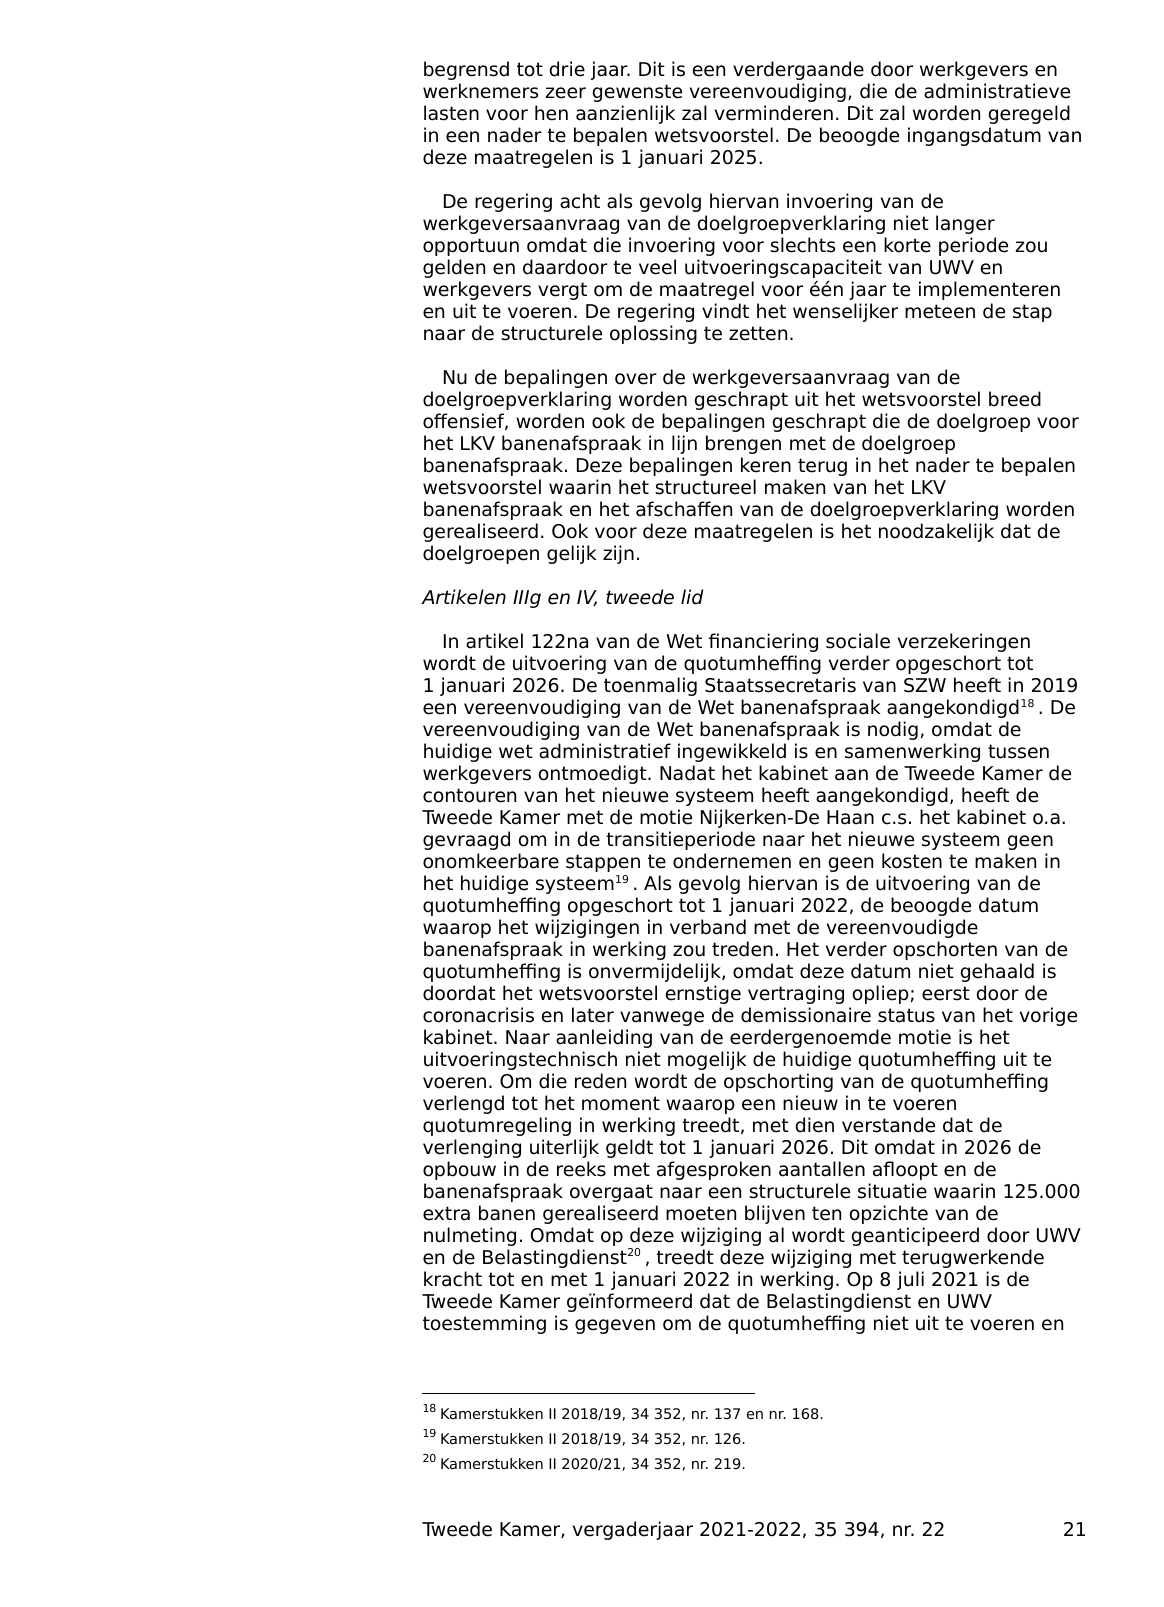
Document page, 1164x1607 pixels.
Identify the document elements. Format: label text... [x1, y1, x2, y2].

text Nu de bepalingen over de werkgeversaanvraag van de doelgroepverklaring worden geschrapt uit het wetsvoorstel breed offensief, worden ook de bepalingen geschrapt die de doelgroep voor het LKV banenafspraak in lijn brengen met de doelgroep banenafspraak. Deze bepalingen keren terug in het nader te bepalen wetsvoorstel waarin het structureel maken van het LKV banenafspraak en het afschaffen van de doelgroepverklaring worden gerealiseerd. Ook voor deze maatregelen is het noodzakelijk dat de doelgroepen gelijk zijn. [422, 367, 1087, 565]
text begrensd tot drie jaar. Dit is een verdergaande door werkgevers en werknemers zeer gewenste vereenvoudiging, die de administratieve lasten voor hen aanzienlijk zal verminderen. Dit zal worden geregeld in een nader te bepalen wetsvoorstel. De beoogde ingangsdatum van deze maatregelen is 1 januari 2025. [422, 59, 1087, 169]
text Kamerstukken II 2018/19, 34 352, nr. 137 en nr. 168. [422, 1402, 1087, 1424]
text Kamerstukken II 2018/19, 34 352, nr. 126. [422, 1427, 1087, 1449]
text Kamerstukken II 2020/21, 34 352, nr. 219. [422, 1452, 1087, 1474]
text In artikel 122na van de Wet financiering sociale verzekeringen wordt de uitvoering van de quotumheffing verder opgeschort tot 1 januari 2026. De toenmalig Staatssecretaris van SZW heeft in 2019 een vereenvoudiging van de Wet banenafspraak aangekondigd. De vereenvoudiging van de Wet banenafspraak is nodig, omdat de huidige wet administratief ingewikkeld is en samenwerking tussen werkgevers ontmoedigt. Nadat het kabinet aan de Tweede Kamer de contouren van het nieuwe systeem heeft aangekondigd, heeft de Tweede Kamer met de motie Nijkerken-De Haan c.s. het kabinet o.a. gevraagd om in de transitieperiode naar het nieuwe systeem geen onomkeerbare stappen te ondernemen en geen kosten te maken in het huidige systeem. Als gevolg hiervan is de uitvoering van de quotumheffing opgeschort tot 1 januari 2022, de beoogde datum waarop het wijzigingen in verband met de vereenvoudigde banenafspraak in werking zou treden. Het verder opschorten van de quotumheffing is onvermijdelijk, omdat deze datum niet gehaald is doordat het wetsvoorstel ernstige vertraging opliep; eerst door de coronacrisis en later vanwege de demissionaire status van het vorige kabinet. Naar aanleiding van de eerdergenoemde motie is het uitvoeringstechnisch niet mogelijk de huidige quotumheffing uit te voeren. Om die reden wordt de opschorting van de quotumheffing verlengd tot het moment waarop een nieuw in te voeren quotumregeling in werking treedt, met dien verstande dat de verlenging uiterlijk geldt tot 1 januari 2026. Dit omdat in 2026 de opbouw in de reeks met afgesproken aantallen afloopt en de banenafspraak overgaat naar een structurele situatie waarin 125.000 extra banen gerealiseerd moeten blijven ten opzichte van de nulmeting. Omdat op deze wijziging al wordt geanticipeerd door UWV en de Belastingdienst, treedt deze wijziging met terugwerkende kracht tot en met 1 januari 2022 in werking. Op 8 juli 2021 is de Tweede Kamer geïnformeerd dat de Belastingdienst en UWV toestemming is gegeven om de quotumheffing niet uit te voeren en [422, 631, 1087, 1335]
text De regering acht als gevolg hiervan invoering van de werkgeversaanvraag van de doelgroepverklaring niet langer opportuun omdat die invoering voor slechts een korte periode zou gelden en daardoor te veel uitvoeringscapaciteit van UWV en werkgevers vergt om de maatregel voor één jaar te implementeren en uit te voeren. De regering vindt het wenselijker meteen de stap naar de structurele oplossing te zetten. [422, 191, 1087, 345]
subtitle Artikelen IIIg en IV, tweede lid [422, 587, 1087, 609]
